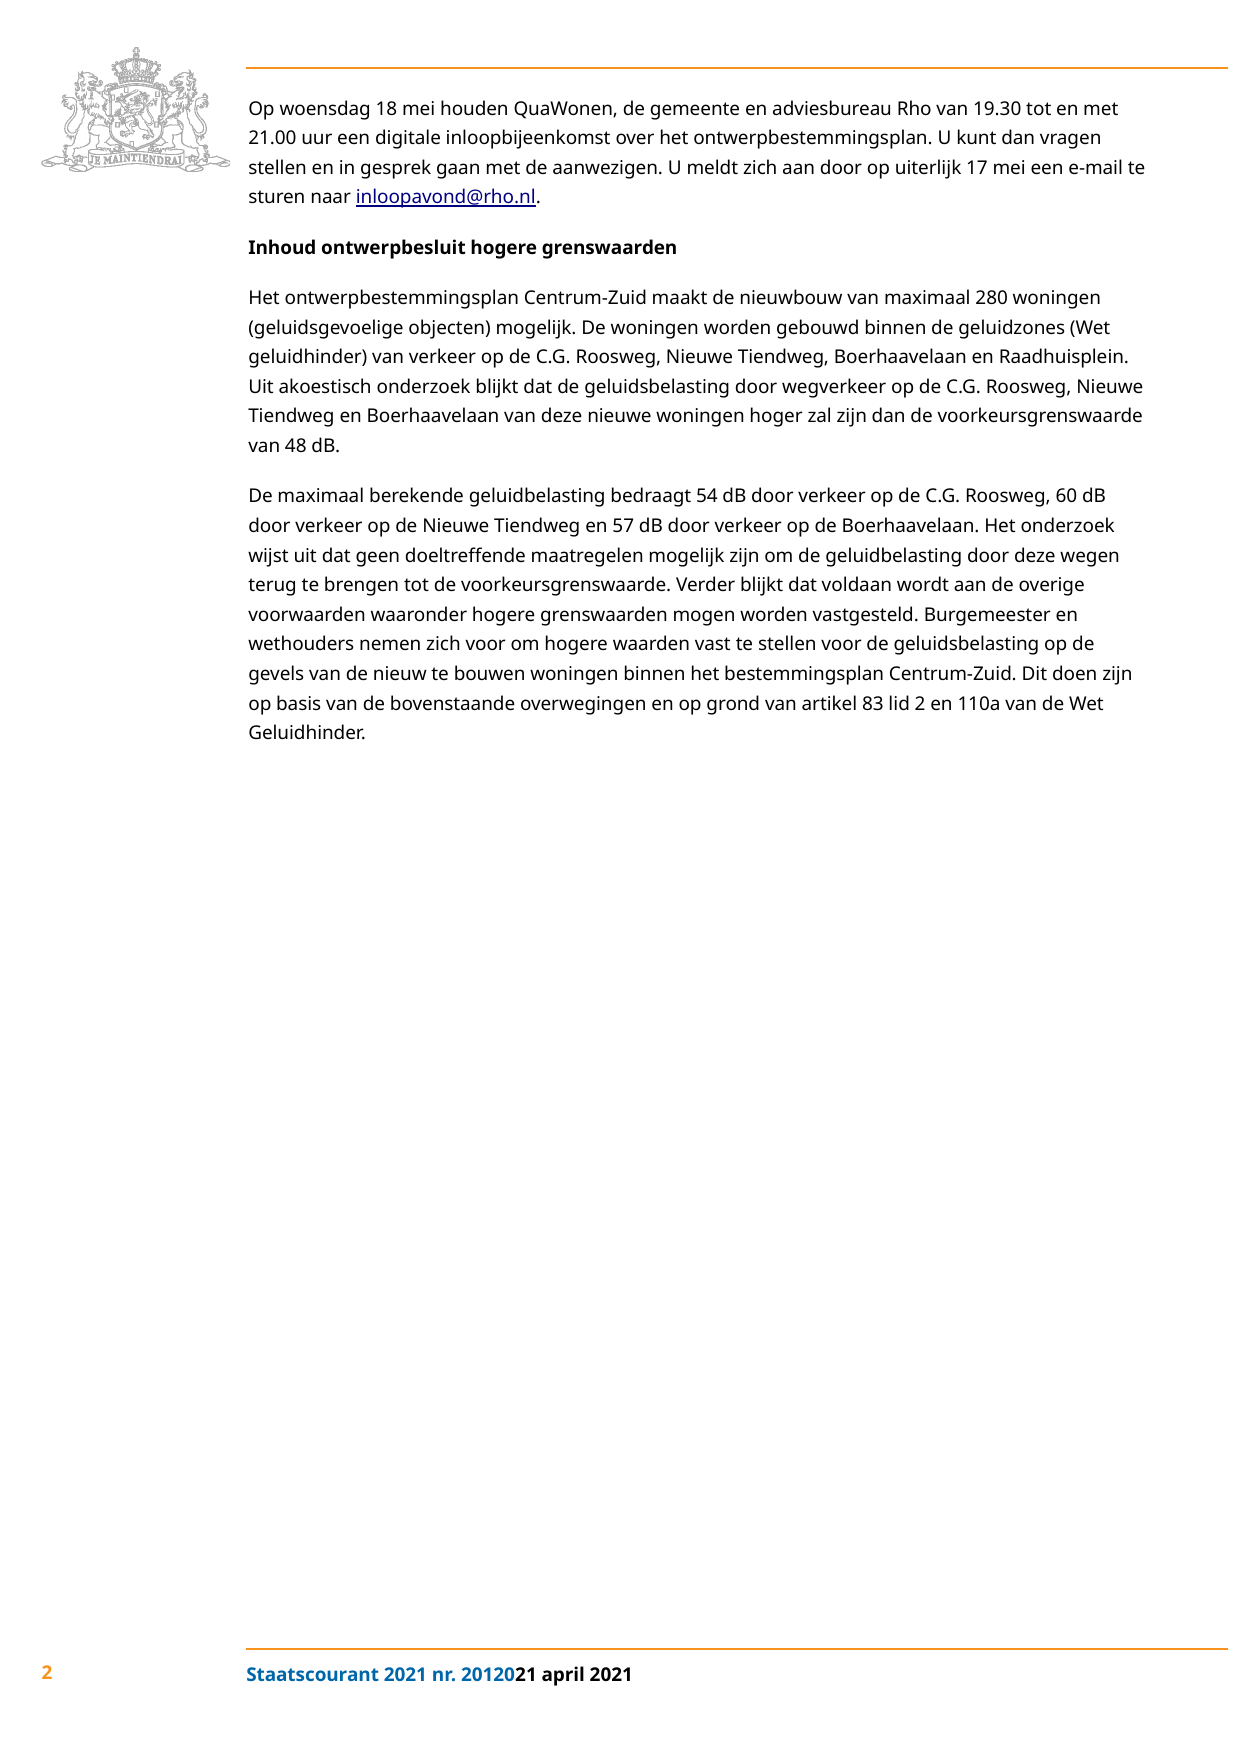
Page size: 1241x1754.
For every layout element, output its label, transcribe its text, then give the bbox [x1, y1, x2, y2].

text De maximaal berekende geluidbelasting bedraagt 54 dB door verkeer op de C.G. Roosweg, 60 dB door verkeer op de Nieuwe Tiendweg en 57 dB door verkeer op de Boerhaavelaan. Het onderzoek wijst uit dat geen doeltreffende maatregelen mogelijk zijn om de geluidbelasting door deze wegen terug te brengen tot de voorkeursgrenswaarde. Verder blijkt dat voldaan wordt aan de overige voorwaarden waaronder hogere grenswaarden mogen worden vastgesteld. Burgemeester en wethouders nemen zich voor om hogere waarden vast te stellen voor de geluidsbelasting op de gevels van de nieuw te bouwen woningen binnen het bestemmingsplan Centrum-Zuid. Dit doen zijn op basis van de bovenstaande overwegingen en op grond van artikel 83 lid 2 en 110a van de Wet Geluidhinder. [248, 483, 1152, 745]
text Inhoud ontwerpbesluit hogere grenswaarden [248, 234, 1152, 260]
text Het ontwerpbestemmingsplan Centrum-Zuid maakt de nieuwbouw van maximaal 280 woningen (geluidsgevoelige objecten) mogelijk. De woningen worden gebouwd binnen de geluidzones (Wet geluidhinder) van verkeer op de C.G. Roosweg, Nieuwe Tiendweg, Boerhaavelaan en Raadhuisplein. Uit akoestisch onderzoek blijkt dat de geluidsbelasting door wegverkeer op de C.G. Roosweg, Nieuwe Tiendweg en Boerhaavelaan van deze nieuwe woningen hoger zal zijn dan de voorkeursgrenswaarde van 48 dB. [248, 284, 1152, 458]
text Op woensdag 18 mei houden QuaWonen, de gemeente en adviesbureau Rho van 19.30 tot en met 21.00 uur een digitale inloopbijeenkomst over het ontwerpbestemmingsplan. U kunt dan vragen stellen en in gesprek gaan met de aanwezigen. U meldt zich aan door op uiterlijk 17 mei een e-mail te sturen naar inloopavond@rho.nl. [248, 95, 1152, 209]
picture [41, 47, 231, 172]
